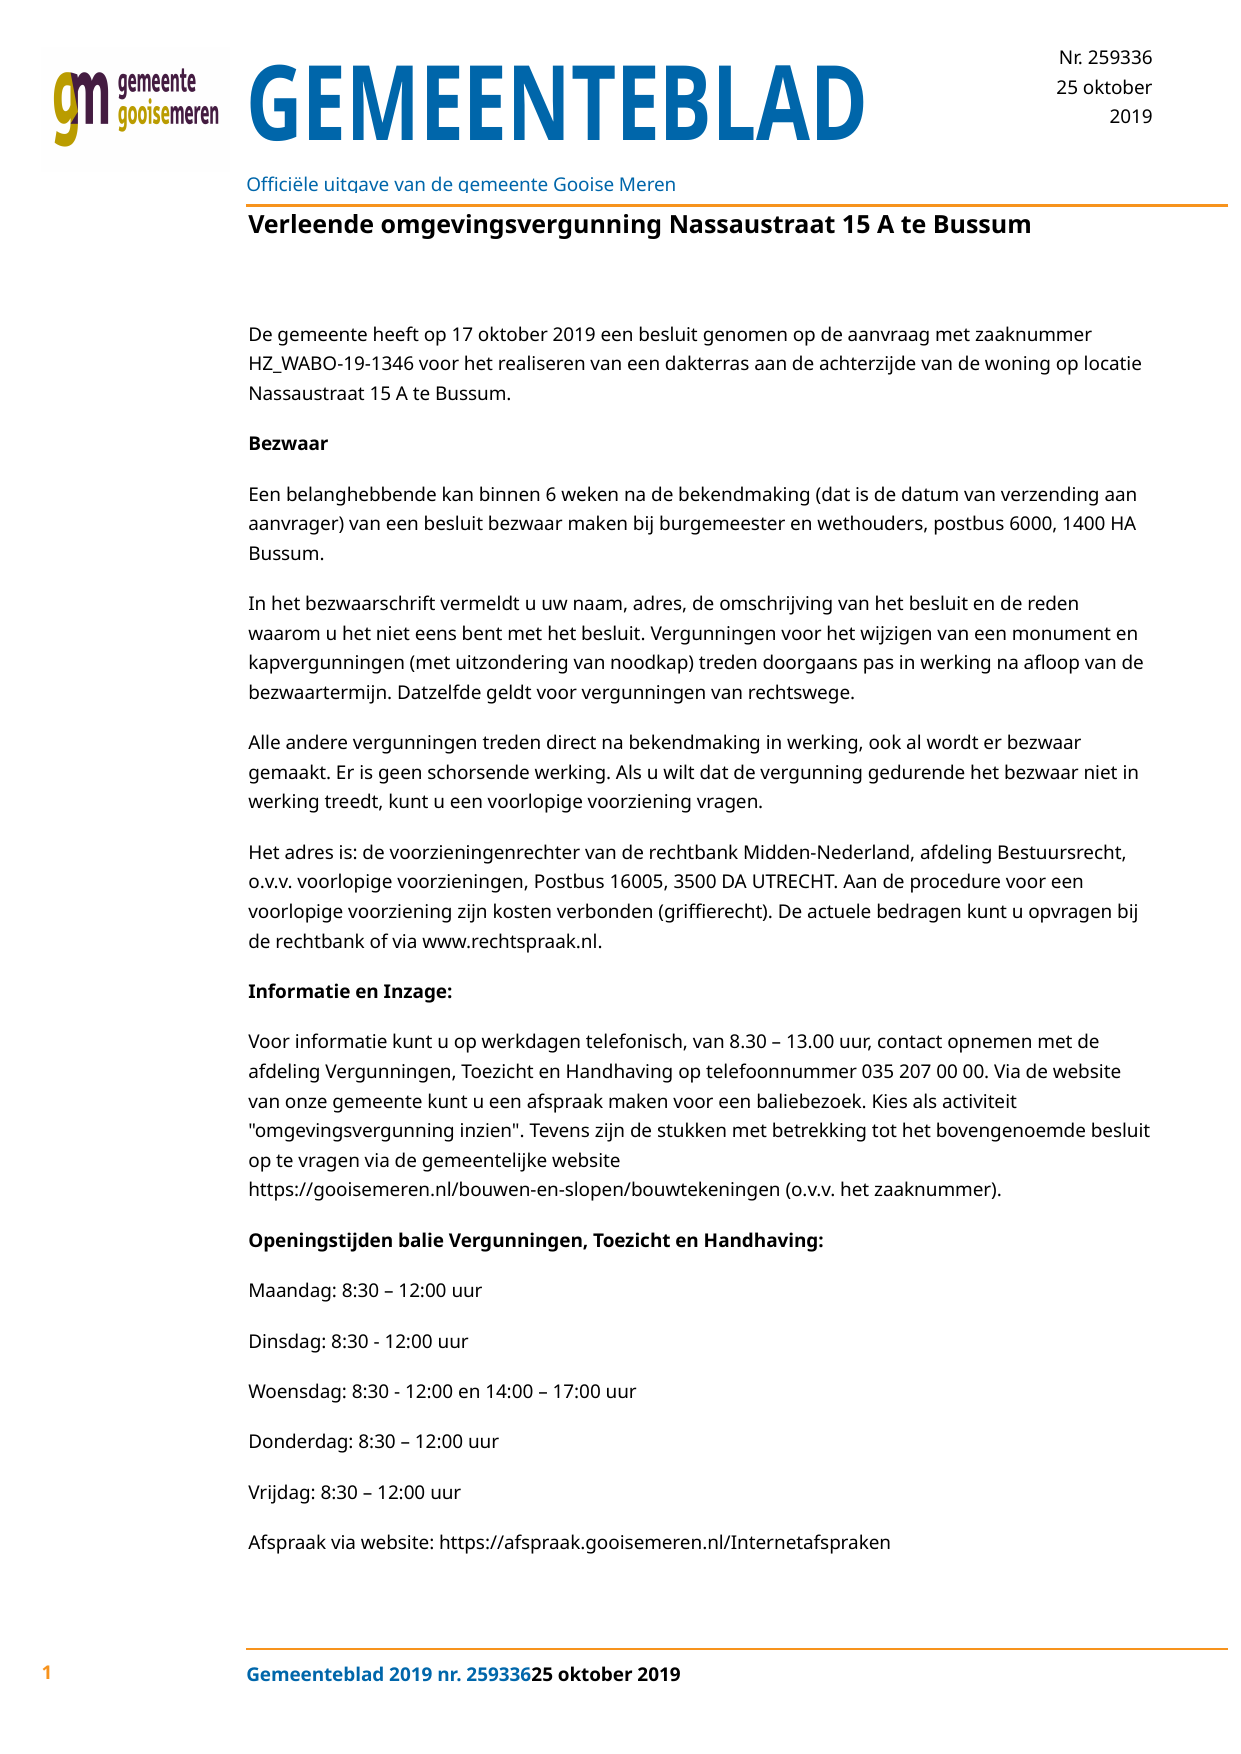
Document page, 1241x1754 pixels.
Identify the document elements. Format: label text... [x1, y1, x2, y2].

picture [41, 47, 231, 172]
text Verleende omgevingsvergunning Nassaustraat 15 A te Bussum [248, 207, 1152, 241]
text Openingstijden balie Vergunningen, Toezicht en Handhaving: [248, 1227, 1152, 1253]
text Voor informatie kunt u op werkdagen telefonisch, van 8.30 – 13.00 uur, contact opnemen met de afdeling Vergunningen, Toezicht en Handhaving op telefoonnummer 035 207 00 00. Via de website van onze gemeente kunt u een afspraak maken voor een baliebezoek. Kies als activiteit "omgevingsvergunning inzien". Tevens zijn de stukken met betrekking tot het bovengenoemde besluit op te vragen via de gemeentelijke website https://gooisemeren.nl/bouwen-en-slopen/bouwtekeningen (o.v.v. het zaaknummer). [248, 1029, 1152, 1202]
text Afspraak via website: https://afspraak.gooisemeren.nl/Internetafspraken [248, 1529, 1152, 1555]
text Alle andere vergunningen treden direct na bekendmaking in werking, ook al wordt er bezwaar gemaakt. Er is geen schorsende werking. Als u wilt dat de vergunning gedurende het bezwaar niet in werking treedt, kunt u een voorlopige voorziening vragen. [248, 729, 1152, 814]
text Maandag: 8:30 – 12:00 uur [248, 1277, 1152, 1303]
text Een belanghebbende kan binnen 6 weken na de bekendmaking (dat is de datum van verzending aan aanvrager) van een besluit bezwaar maken bij burgemeester en wethouders, postbus 6000, 1400 HA Bussum. [248, 481, 1152, 566]
text In het bezwaarschrift vermeldt u uw naam, adres, de omschrijving van het besluit en de reden waarom u het niet eens bent met het besluit. Vergunningen voor het wijzigen van een monument en kapvergunningen (met uitzondering van noodkap) treden doorgaans pas in werking na afloop van de bezwaartermijn. Datzelfde geldt voor vergunningen van rechtswege. [248, 590, 1152, 705]
text Donderdag: 8:30 – 12:00 uur [248, 1429, 1152, 1454]
text Bezwaar [248, 430, 1152, 456]
text Woensdag: 8:30 - 12:00 en 14:00 – 17:00 uur [248, 1378, 1152, 1404]
text De gemeente heeft op 17 oktober 2019 een besluit genomen op de aanvraag met zaaknummer HZ_WABO-19-1346 voor het realiseren van een dakterras aan de achterzijde van de woning op locatie Nassaustraat 15 A te Bussum. [248, 321, 1152, 406]
text Dinsdag: 8:30 - 12:00 uur [248, 1328, 1152, 1353]
text Het adres is: de voorzieningenrechter van de rechtbank Midden-Nederland, afdeling Bestuursrecht, o.v.v. voorlopige voorzieningen, Postbus 16005, 3500 DA UTRECHT. Aan de procedure voor een voorlopige voorziening zijn kosten verbonden (griffierecht). De actuele bedragen kunt u opvragen bij de rechtbank of via www.rechtspraak.nl. [248, 839, 1152, 953]
text Informatie en Inzage: [248, 978, 1152, 1004]
text Vrijdag: 8:30 – 12:00 uur [248, 1479, 1152, 1505]
